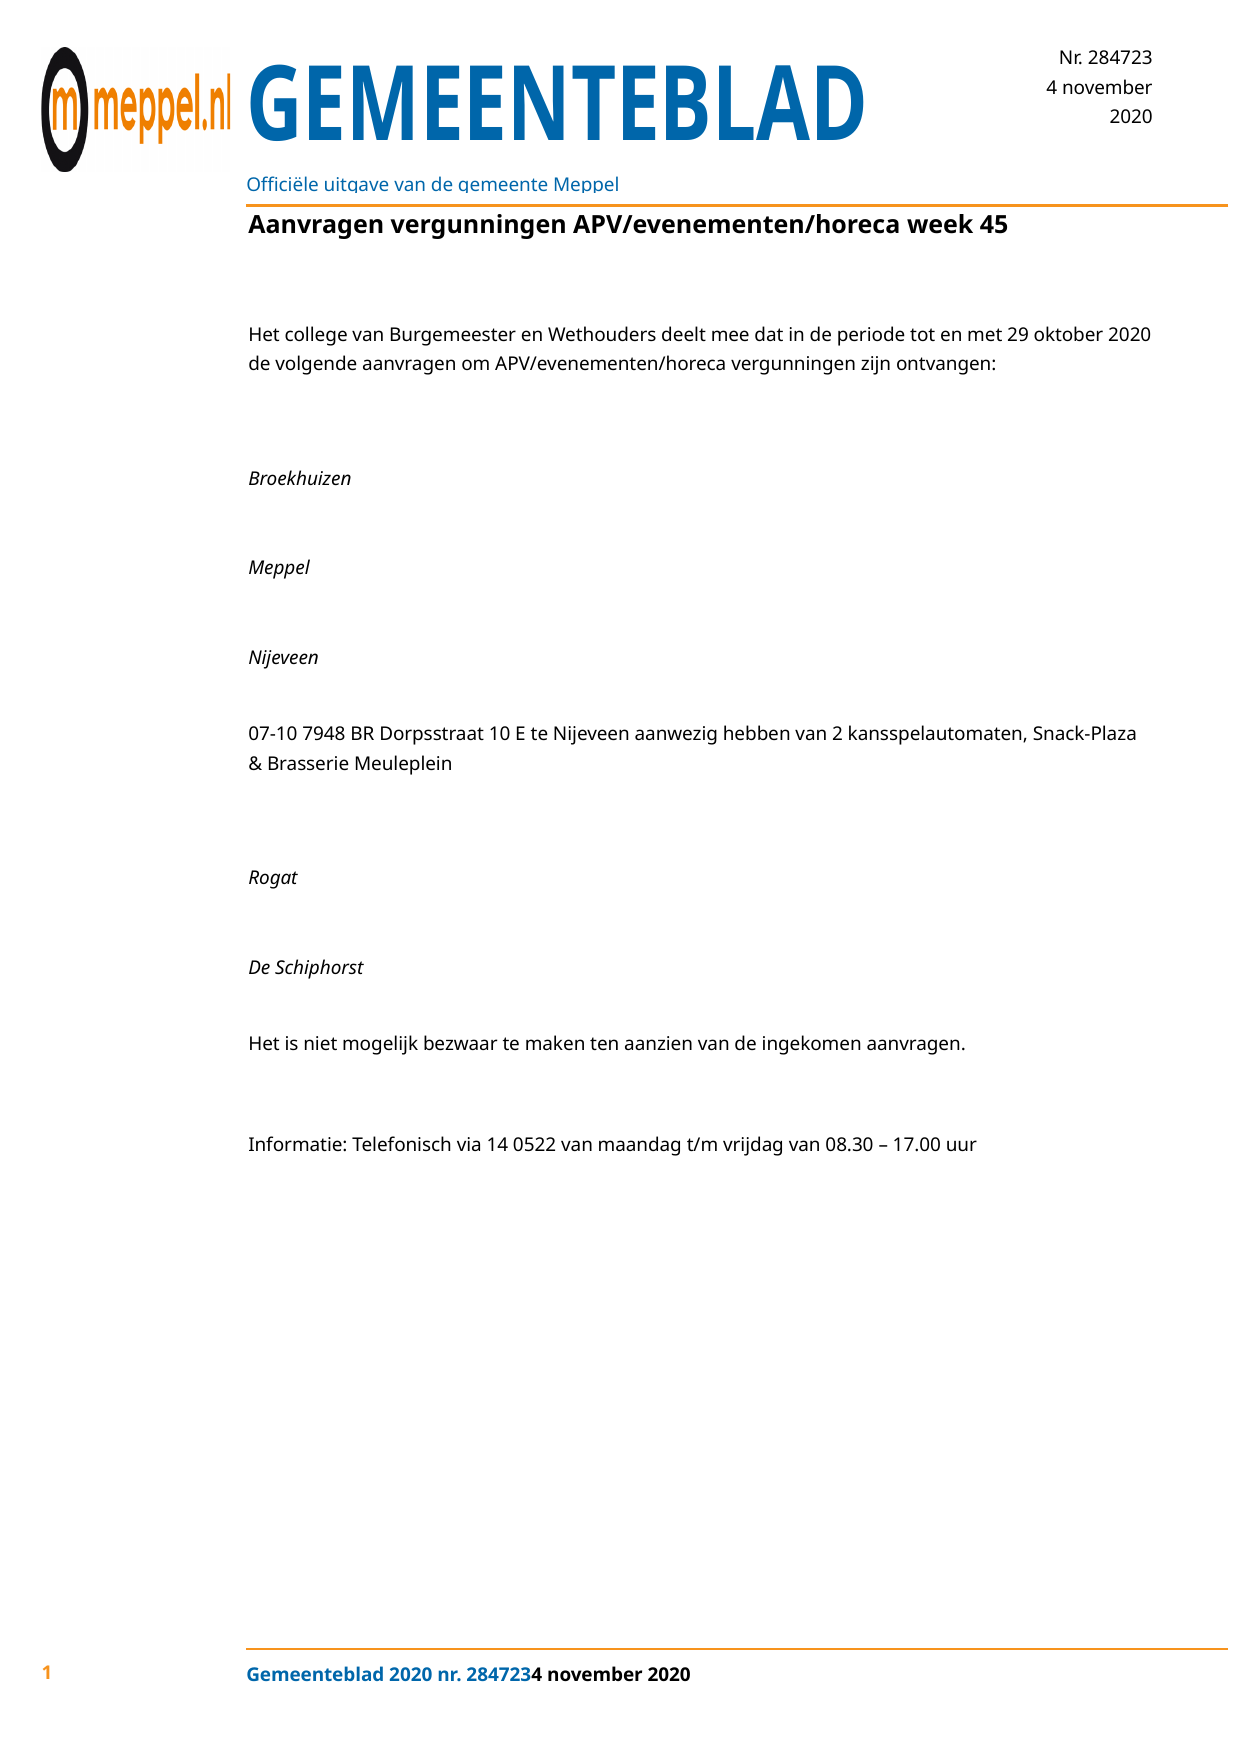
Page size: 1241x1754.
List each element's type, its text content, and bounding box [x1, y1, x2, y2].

text 07-10 7948 BR Dorpsstraat 10 E te Nijeveen aanwezig hebben van 2 kansspelautomaten, Snack-Plaza & Brasserie Meuleplein [248, 720, 1152, 776]
text Nijeveen [248, 644, 1152, 670]
text Broekhuizen [248, 465, 1152, 490]
text Informatie: Telefonisch via 14 0522 van maandag t/m vrijdag van 08.30 – 17.00 uur [248, 1131, 1152, 1157]
text Het is niet mogelijk bezwaar te maken ten aanzien van de ingekomen aanvragen. [248, 1030, 1152, 1056]
text Meppel [248, 554, 1152, 580]
picture [41, 47, 231, 172]
text Het college van Burgemeester en Wethouders deelt mee dat in de periode tot en met 29 oktober 2020 de volgende aanvragen om APV/evenementen/horeca vergunningen zijn ontvangen: [248, 321, 1152, 376]
text De Schiphorst [248, 954, 1152, 979]
text Rogat [248, 864, 1152, 890]
text Aanvragen vergunningen APV/evenementen/horeca week 45 [248, 207, 1152, 241]
